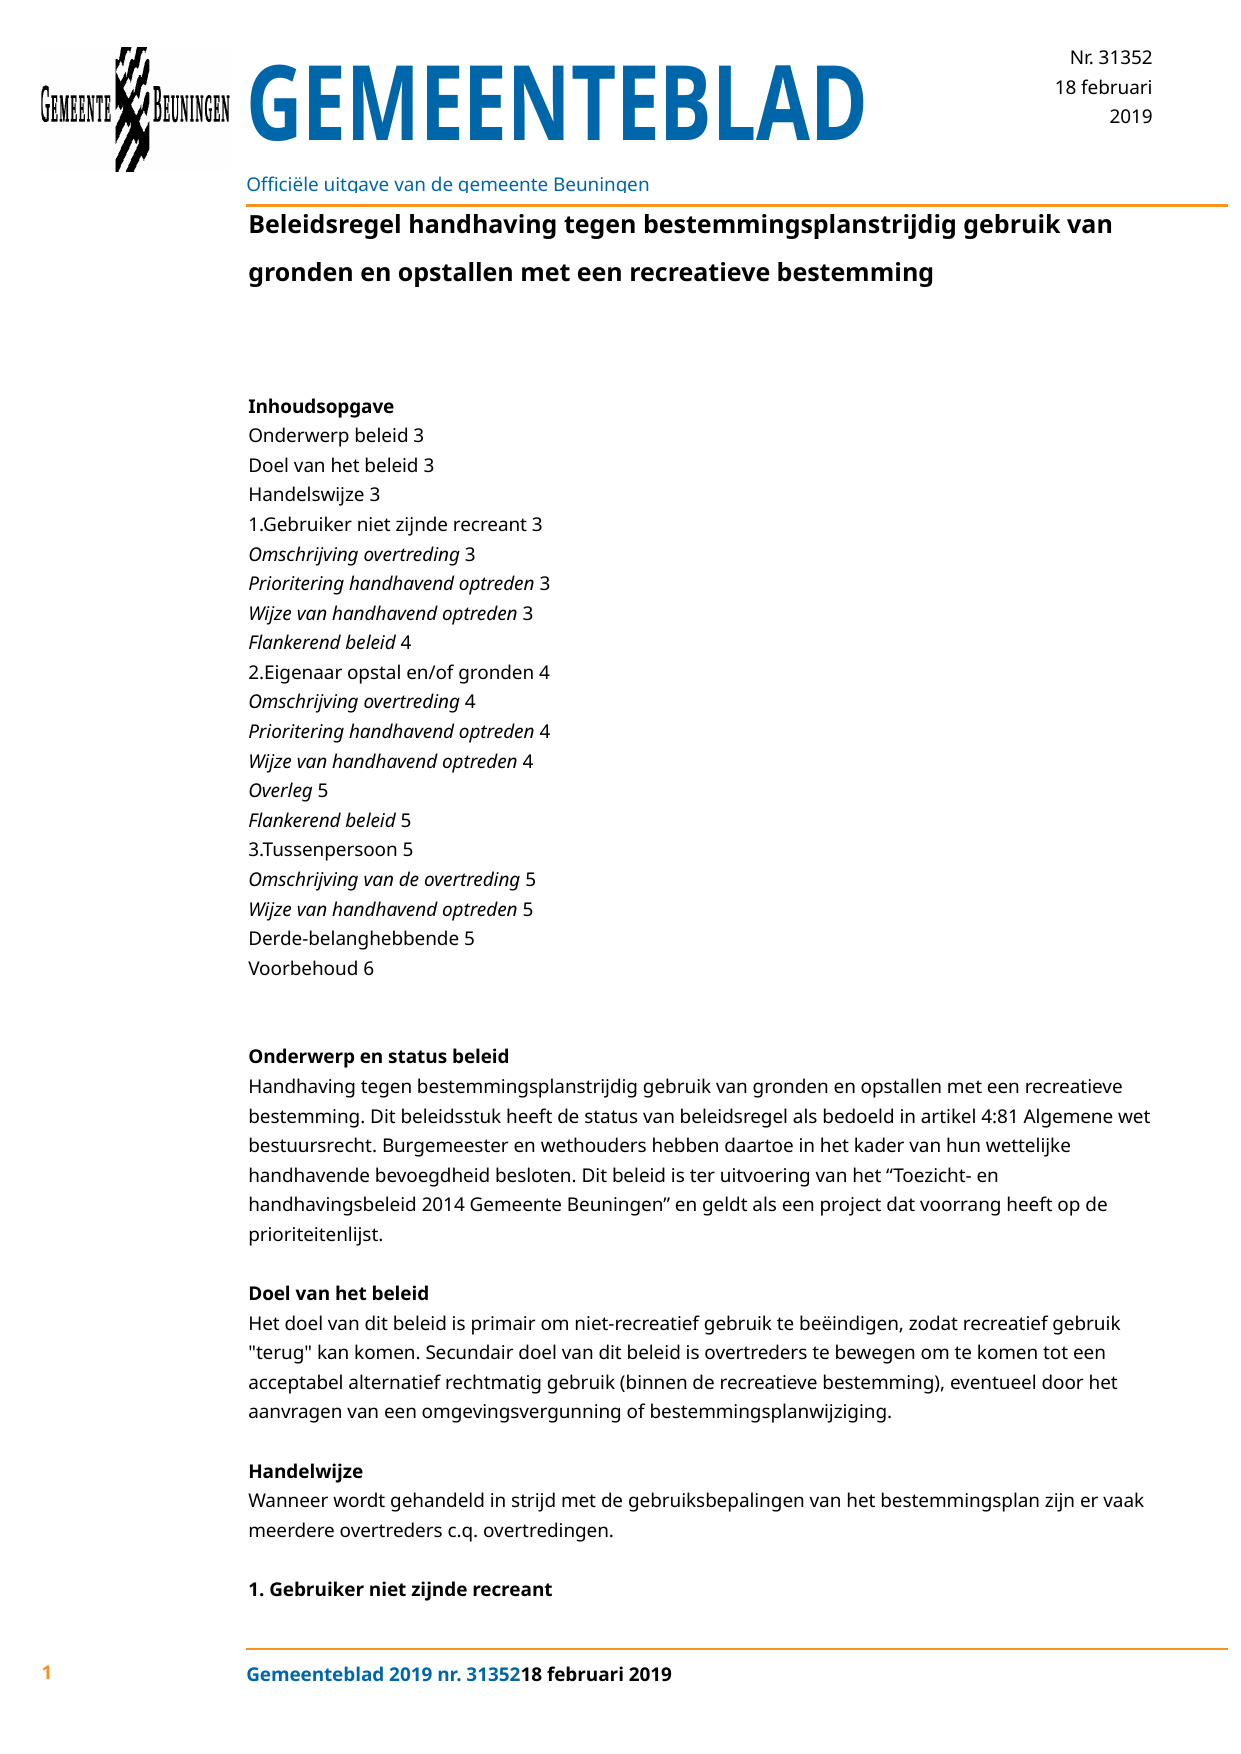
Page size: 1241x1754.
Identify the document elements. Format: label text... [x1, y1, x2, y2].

text Doel van het beleid 3 [248, 452, 1152, 478]
text Wijze van handhavend optreden 3 [248, 600, 1152, 626]
text Handelswijze 3 [248, 482, 1152, 507]
text Inhoudsopgave [248, 393, 1152, 419]
text Omschrijving van de overtreding 5 [248, 866, 1152, 892]
text Wanneer wordt gehandeld in strijd met de gebruiksbepalingen van het bestemmingsplan zijn er vaak meerdere overtreders c.q. overtredingen. [248, 1487, 1152, 1543]
text Handhaving tegen bestemmingsplanstrijdig gebruik van gronden en opstallen met een recreatieve bestemming. Dit beleidsstuk heeft de status van beleidsregel als bedoeld in artikel 4:81 Algemene wet bestuursrecht. Burgemeester en wethouders hebben daartoe in het kader van hun wettelijke handhavende bevoegdheid besloten. Dit beleid is ter uitvoering van het “Toezicht- en handhavingsbeleid 2014 Gemeente Beuningen” en geldt als een project dat voorrang heeft op de prioriteitenlijst. [248, 1073, 1152, 1247]
text 3.Tussenpersoon 5 [248, 837, 1152, 862]
text Voorbehoud 6 [248, 955, 1152, 981]
text Prioritering handhavend optreden 3 [248, 570, 1152, 596]
text Onderwerp beleid 3 [248, 422, 1152, 448]
text Doel van het beleid [248, 1280, 1152, 1306]
text Onderwerp en status beleid [248, 1044, 1152, 1069]
text 1.Gebruiker niet zijnde recreant 3 [248, 511, 1152, 537]
text 1. Gebruiker niet zijnde recreant [248, 1576, 1152, 1602]
text Flankerend beleid 5 [248, 807, 1152, 833]
text Beleidsregel handhaving tegen bestemmingsplanstrijdig gebruik van gronden en opstallen met een recreatieve bestemming [248, 207, 1152, 288]
text Derde-belanghebbende 5 [248, 925, 1152, 951]
text Wijze van handhavend optreden 5 [248, 896, 1152, 922]
text Omschrijving overtreding 3 [248, 541, 1152, 567]
text Het doel van dit beleid is primair om niet-recreatief gebruik te beëindigen, zodat recreatief gebruik "terug" kan komen. Secundair doel van dit beleid is overtreders te bewegen om te komen tot een acceptabel alternatief rechtmatig gebruik (binnen de recreatieve bestemming), eventueel door het aanvragen van een omgevingsvergunning of bestemmingsplanwijziging. [248, 1310, 1152, 1424]
text Overleg 5 [248, 777, 1152, 803]
text Flankerend beleid 4 [248, 629, 1152, 655]
text Omschrijving overtreding 4 [248, 689, 1152, 714]
text Prioritering handhavend optreden 4 [248, 718, 1152, 744]
picture [41, 47, 231, 172]
text Wijze van handhavend optreden 4 [248, 748, 1152, 774]
text Handelwijze [248, 1458, 1152, 1484]
text 2.Eigenaar opstal en/of gronden 4 [248, 659, 1152, 685]
